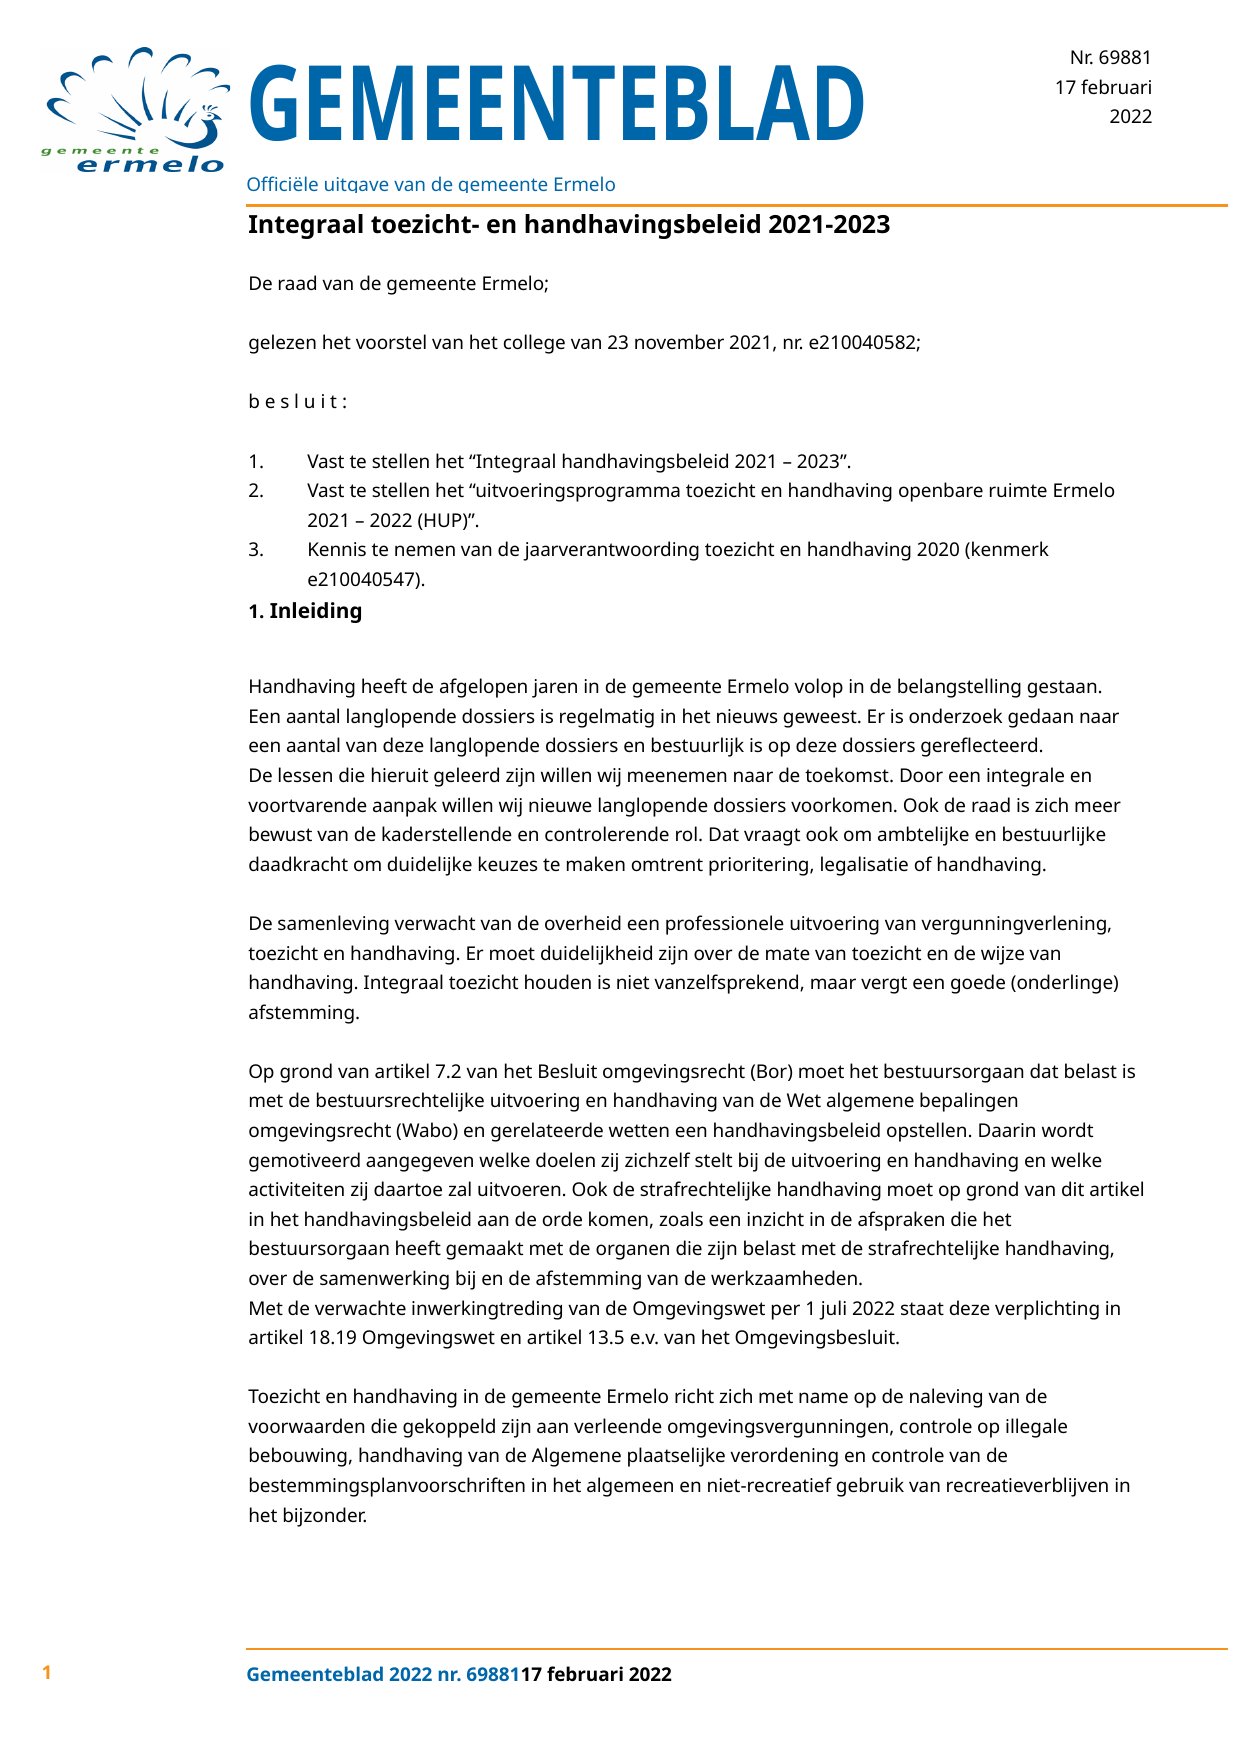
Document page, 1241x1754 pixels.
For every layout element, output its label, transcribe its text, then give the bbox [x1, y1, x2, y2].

text De lessen die hieruit geleerd zijn willen wij meenemen naar de toekomst. Door een integrale en voortvarende aanpak willen wij nieuwe langlopende dossiers voorkomen. Ook de raad is zich meer bewust van de kaderstellende en controlerende rol. Dat vraagt ook om ambtelijke en bestuurlijke daadkracht om duidelijke keuzes te maken omtrent prioritering, legalisatie of handhaving. [248, 762, 1152, 877]
text De samenleving verwacht van de overheid een professionele uitvoering van vergunningverlening, toezicht en handhaving. Er moet duidelijkheid zijn over de mate van toezicht en de wijze van handhaving. Integraal toezicht houden is niet vanzelfsprekend, maar vergt een goede (onderlinge) afstemming. [248, 910, 1152, 1024]
list Vast te stellen het “Integraal handhavingsbeleid 2021 – 2023”. [248, 448, 1152, 473]
list Vast te stellen het “uitvoeringsprogramma toezicht en handhaving openbare ruimte Ermelo 2021 – 2022 (HUP)”. [248, 477, 1152, 533]
list Kennis te nemen van de jaarverantwoording toezicht en handhaving 2020 (kenmerk e210040547). [248, 537, 1152, 592]
text Integraal toezicht- en handhavingsbeleid 2021-2023 [248, 207, 1152, 241]
text gelezen het voorstel van het college van 23 november 2021, nr. e210040582; [248, 329, 1152, 355]
text Met de verwachte inwerkingtreding van de Omgevingswet per 1 juli 2022 staat deze verplichting in artikel 18.19 Omgevingswet en artikel 13.5 e.v. van het Omgevingsbesluit. [248, 1295, 1152, 1350]
text 1. Inleiding [248, 596, 1152, 624]
text De raad van de gemeente Ermelo; [248, 270, 1152, 296]
text b e s l u i t : [248, 389, 1152, 414]
text Op grond van artikel 7.2 van het Besluit omgevingsrecht (Bor) moet het bestuursorgaan dat belast is met de bestuursrechtelijke uitvoering en handhaving van de Wet algemene bepalingen omgevingsrecht (Wabo) en gerelateerde wetten een handhavingsbeleid opstellen. Daarin wordt gemotiveerd aangegeven welke doelen zij zichzelf stelt bij de uitvoering en handhaving en welke activiteiten zij daartoe zal uitvoeren. Ook de strafrechtelijke handhaving moet op grond van dit artikel in het handhavingsbeleid aan de orde komen, zoals een inzicht in de afspraken die het bestuursorgaan heeft gemaakt met de organen die zijn belast met de strafrechtelijke handhaving, over de samenwerking bij en de afstemming van de werkzaamheden. [248, 1058, 1152, 1291]
text Handhaving heeft de afgelopen jaren in de gemeente Ermelo volop in de belangstelling gestaan. [248, 673, 1152, 699]
picture [41, 47, 231, 172]
text Een aantal langlopende dossiers is regelmatig in het nieuws geweest. Er is onderzoek gedaan naar een aantal van deze langlopende dossiers en bestuurlijk is op deze dossiers gereflecteerd. [248, 703, 1152, 758]
text Toezicht en handhaving in de gemeente Ermelo richt zich met name op de naleving van de voorwaarden die gekoppeld zijn aan verleende omgevingsvergunningen, controle op illegale bebouwing, handhaving van de Algemene plaatselijke verordening en controle van de bestemmingsplanvoorschriften in het algemeen en niet-recreatief gebruik van recreatieverblijven in het bijzonder. [248, 1383, 1152, 1527]
